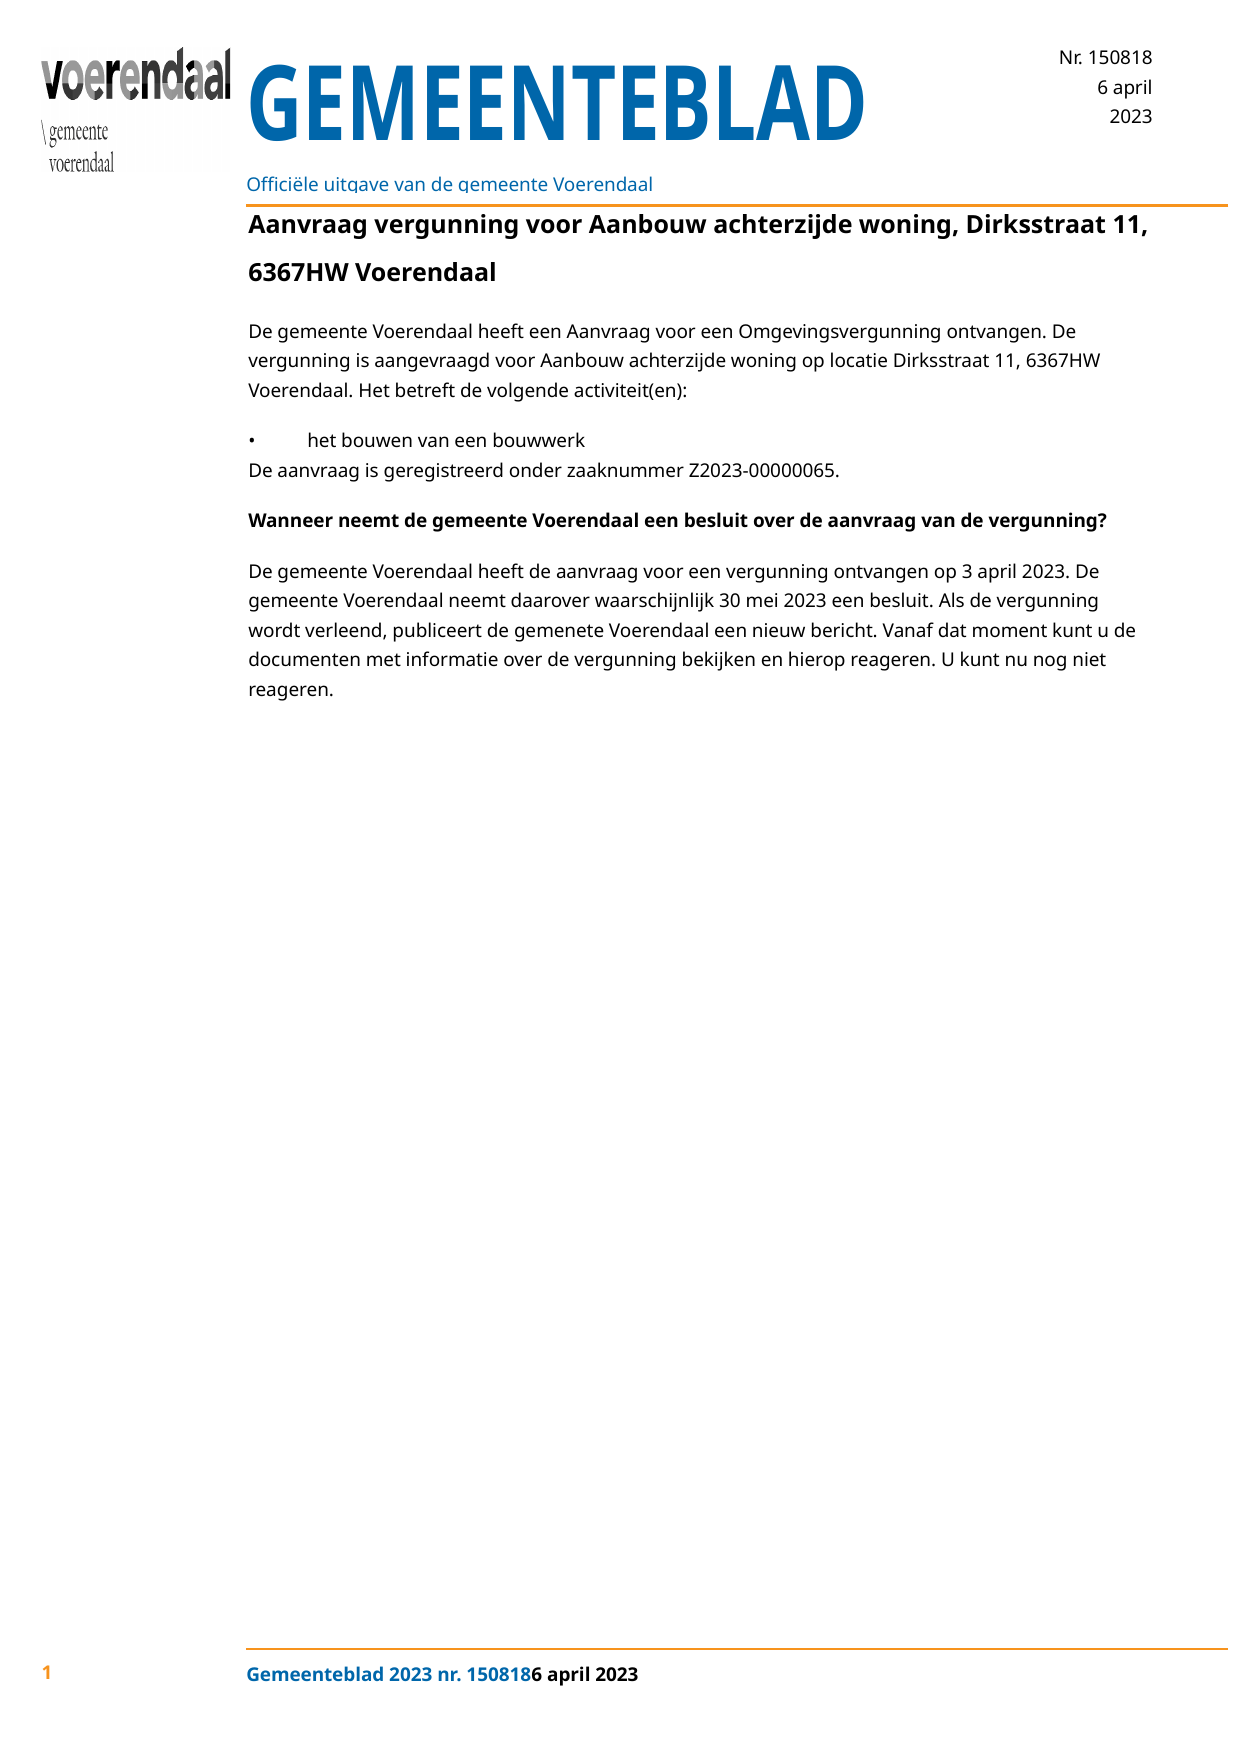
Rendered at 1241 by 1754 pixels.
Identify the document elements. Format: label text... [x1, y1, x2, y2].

text De aanvraag is geregistreerd onder zaaknummer Z2023-00000065. [248, 457, 1152, 483]
text Wanneer neemt de gemeente Voerendaal een besluit over de aanvraag van de vergunning? [248, 507, 1152, 533]
text De gemeente Voerendaal heeft de aanvraag voor een vergunning ontvangen op 3 april 2023. De gemeente Voerendaal neemt daarover waarschijnlijk 30 mei 2023 een besluit. Als de vergunning wordt verleend, publiceert de gemenete Voerendaal een nieuw bericht. Vanaf dat moment kunt u de documenten met informatie over de vergunning bekijken en hierop reageren. U kunt nu nog niet reageren. [248, 558, 1152, 702]
text De gemeente Voerendaal heeft een Aanvraag voor een Omgevingsvergunning ontvangen. De vergunning is aangevraagd voor Aanbouw achterzijde woning op locatie Dirksstraat 11, 6367HW Voerendaal. Het betreft de volgende activiteit(en): [248, 318, 1152, 403]
list het bouwen van een bouwwerk [248, 427, 1152, 453]
picture [41, 47, 231, 172]
text Aanvraag vergunning voor Aanbouw achterzijde woning, Dirksstraat 11, 6367HW Voerendaal [248, 207, 1152, 288]
